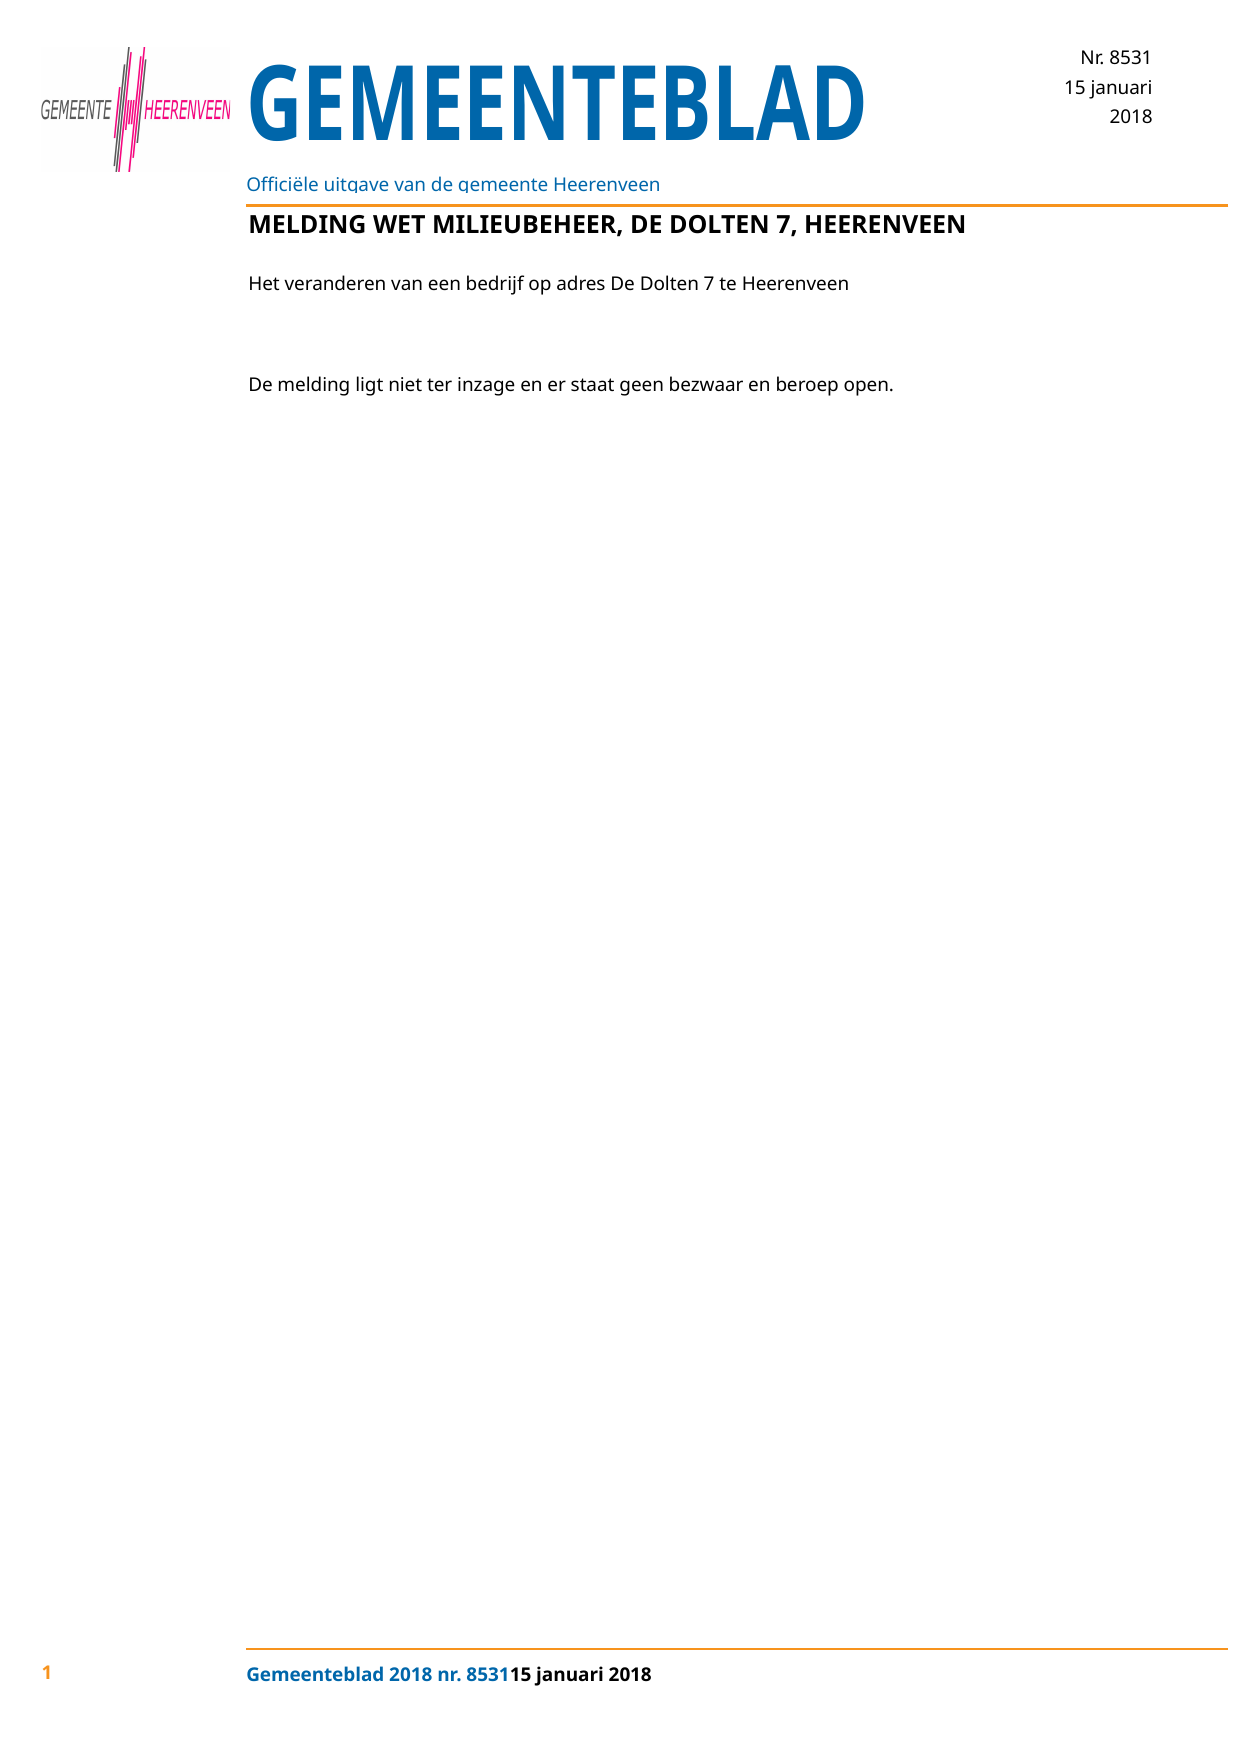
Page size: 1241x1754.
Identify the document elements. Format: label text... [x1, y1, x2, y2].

text De melding ligt niet ter inzage en er staat geen bezwaar en beroep open. [248, 371, 1152, 397]
text MELDING WET MILIEUBEHEER, DE DOLTEN 7, HEERENVEEN [248, 207, 1152, 241]
text Het veranderen van een bedrijf op adres De Dolten 7 te Heerenveen [248, 270, 1152, 296]
picture [41, 47, 231, 172]
